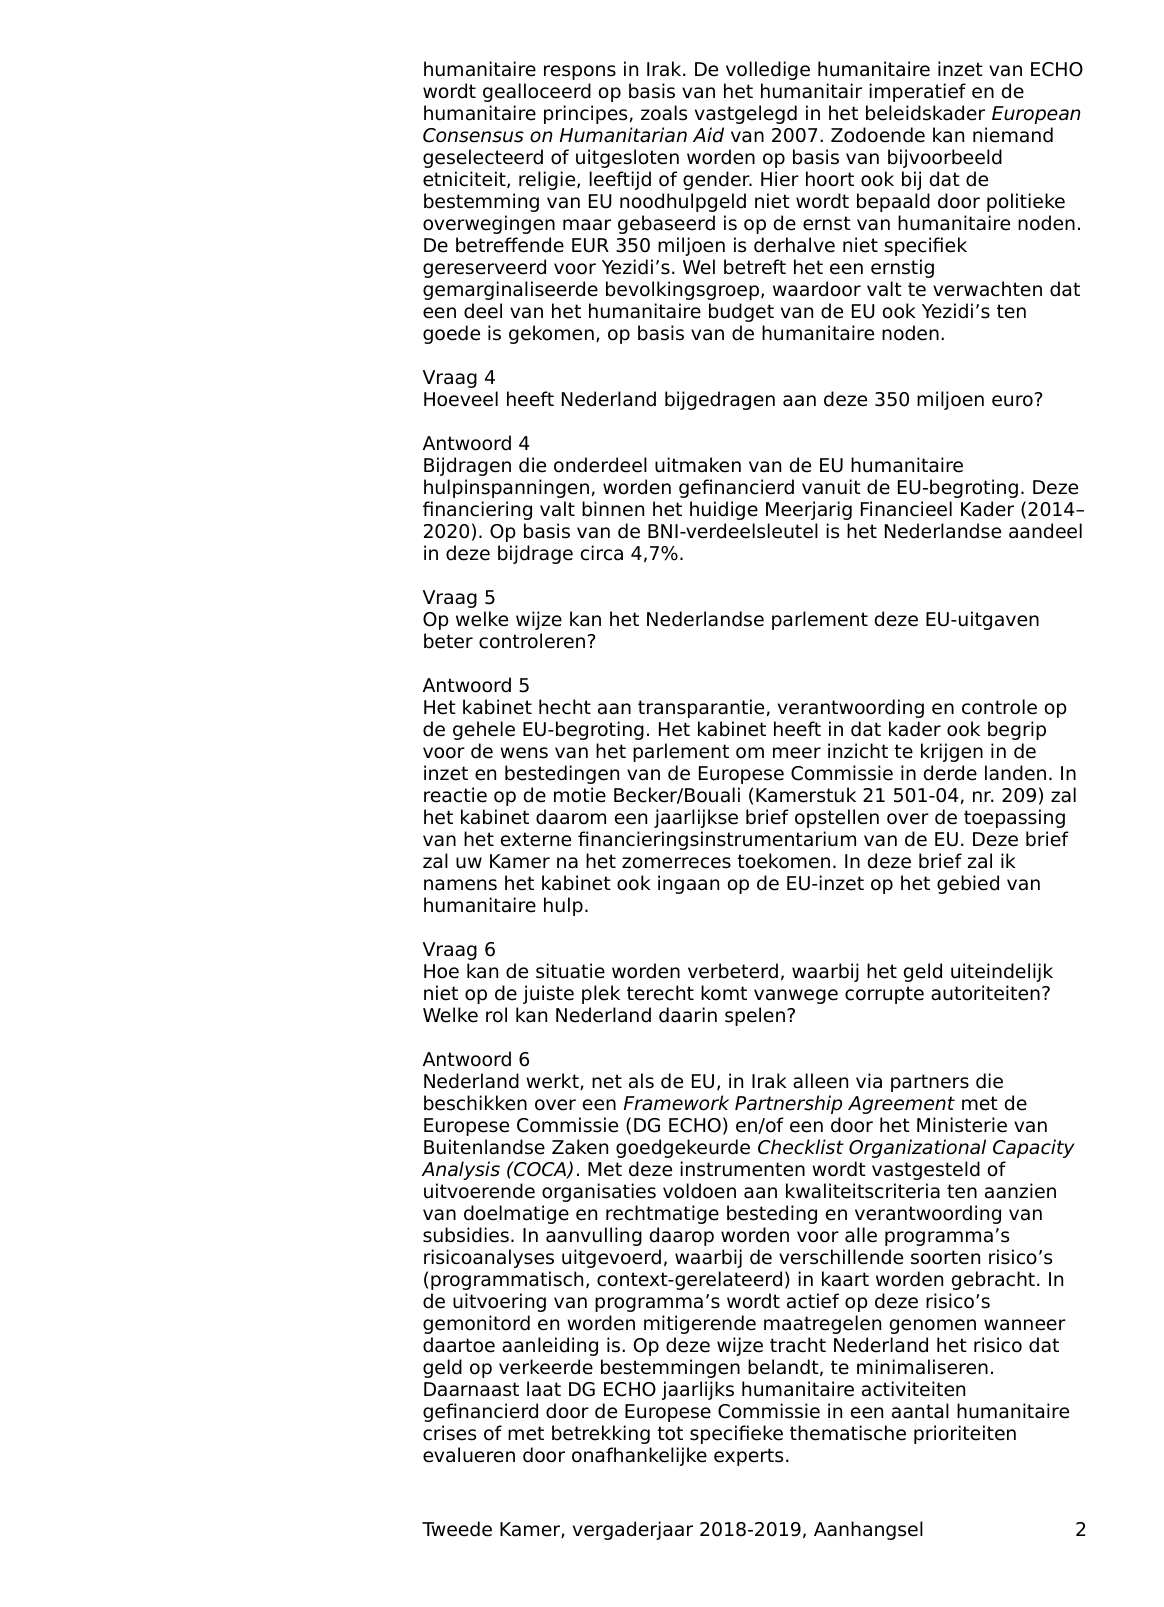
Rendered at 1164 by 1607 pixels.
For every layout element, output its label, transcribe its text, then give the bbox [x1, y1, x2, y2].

text humanitaire respons in Irak. De volledige humanitaire inzet van ECHO wordt gealloceerd op basis van het humanitair imperatief en de humanitaire principes, zoals vastgelegd in het beleidskader European Consensus on Humanitarian Aid van 2007. Zodoende kan niemand geselecteerd of uitgesloten worden op basis van bijvoorbeeld etniciteit, religie, leeftijd of gender. Hier hoort ook bij dat de bestemming van EU noodhulpgeld niet wordt bepaald door politieke overwegingen maar gebaseerd is op de ernst van humanitaire noden. [422, 59, 1087, 235]
text Nederland werkt, net als de EU, in Irak alleen via partners die beschikken over een Framework Partnership Agreement met de Europese Commissie (DG ECHO) en/of een door het Ministerie van Buitenlandse Zaken goedgekeurde Checklist Organizational Capacity Analysis (COCA). Met deze instrumenten wordt vastgesteld of uitvoerende organisaties voldoen aan kwaliteitscriteria ten aanzien van doelmatige en rechtmatige besteding en verantwoording van subsidies. In aanvulling daarop worden voor alle programma’s risicoanalyses uitgevoerd, waarbij de verschillende soorten risico’s (programmatisch, context-gerelateerd) in kaart worden gebracht. In de uitvoering van programma’s wordt actief op deze risico’s gemonitord en worden mitigerende maatregelen genomen wanneer daartoe aanleiding is. Op deze wijze tracht Nederland het risico dat geld op verkeerde bestemmingen belandt, te minimaliseren. Daarnaast laat DG ECHO jaarlijks humanitaire activiteiten gefinancierd door de Europese Commissie in een aantal humanitaire crises of met betrekking tot specifieke thematische prioriteiten evalueren door onafhankelijke experts. [422, 1071, 1087, 1467]
text Vraag 4 [422, 367, 1087, 389]
text Bijdragen die onderdeel uitmaken van de EU humanitaire hulpinspanningen, worden gefinancierd vanuit de EU-begroting. Deze financiering valt binnen het huidige Meerjarig Financieel Kader (2014–2020). Op basis van de BNI-verdeelsleutel is het Nederlandse aandeel in deze bijdrage circa 4,7%. [422, 455, 1087, 565]
text Hoeveel heeft Nederland bijgedragen aan deze 350 miljoen euro? [422, 389, 1087, 411]
text Vraag 5 [422, 587, 1087, 609]
text Antwoord 6 [422, 1049, 1087, 1071]
text Antwoord 5 [422, 675, 1087, 697]
text Antwoord 4 [422, 433, 1087, 455]
text Vraag 6 [422, 939, 1087, 961]
text De betreffende EUR 350 miljoen is derhalve niet specifiek gereserveerd voor Yezidi’s. Wel betreft het een ernstig gemarginaliseerde bevolkingsgroep, waardoor valt te verwachten dat een deel van het humanitaire budget van de EU ook Yezidi’s ten goede is gekomen, op basis van de humanitaire noden. [422, 235, 1087, 345]
text Op welke wijze kan het Nederlandse parlement deze EU-uitgaven beter controleren? [422, 609, 1087, 653]
text Hoe kan de situatie worden verbeterd, waarbij het geld uiteindelijk niet op de juiste plek terecht komt vanwege corrupte autoriteiten? Welke rol kan Nederland daarin spelen? [422, 961, 1087, 1027]
text Het kabinet hecht aan transparantie, verantwoording en controle op de gehele EU-begroting. Het kabinet heeft in dat kader ook begrip voor de wens van het parlement om meer inzicht te krijgen in de inzet en bestedingen van de Europese Commissie in derde landen. In reactie op de motie Becker/Bouali (Kamerstuk 21 501-04, nr. 209) zal het kabinet daarom een jaarlijkse brief opstellen over de toepassing van het externe financieringsinstrumentarium van de EU. Deze brief zal uw Kamer na het zomerreces toekomen. In deze brief zal ik namens het kabinet ook ingaan op de EU-inzet op het gebied van humanitaire hulp. [422, 697, 1087, 917]
